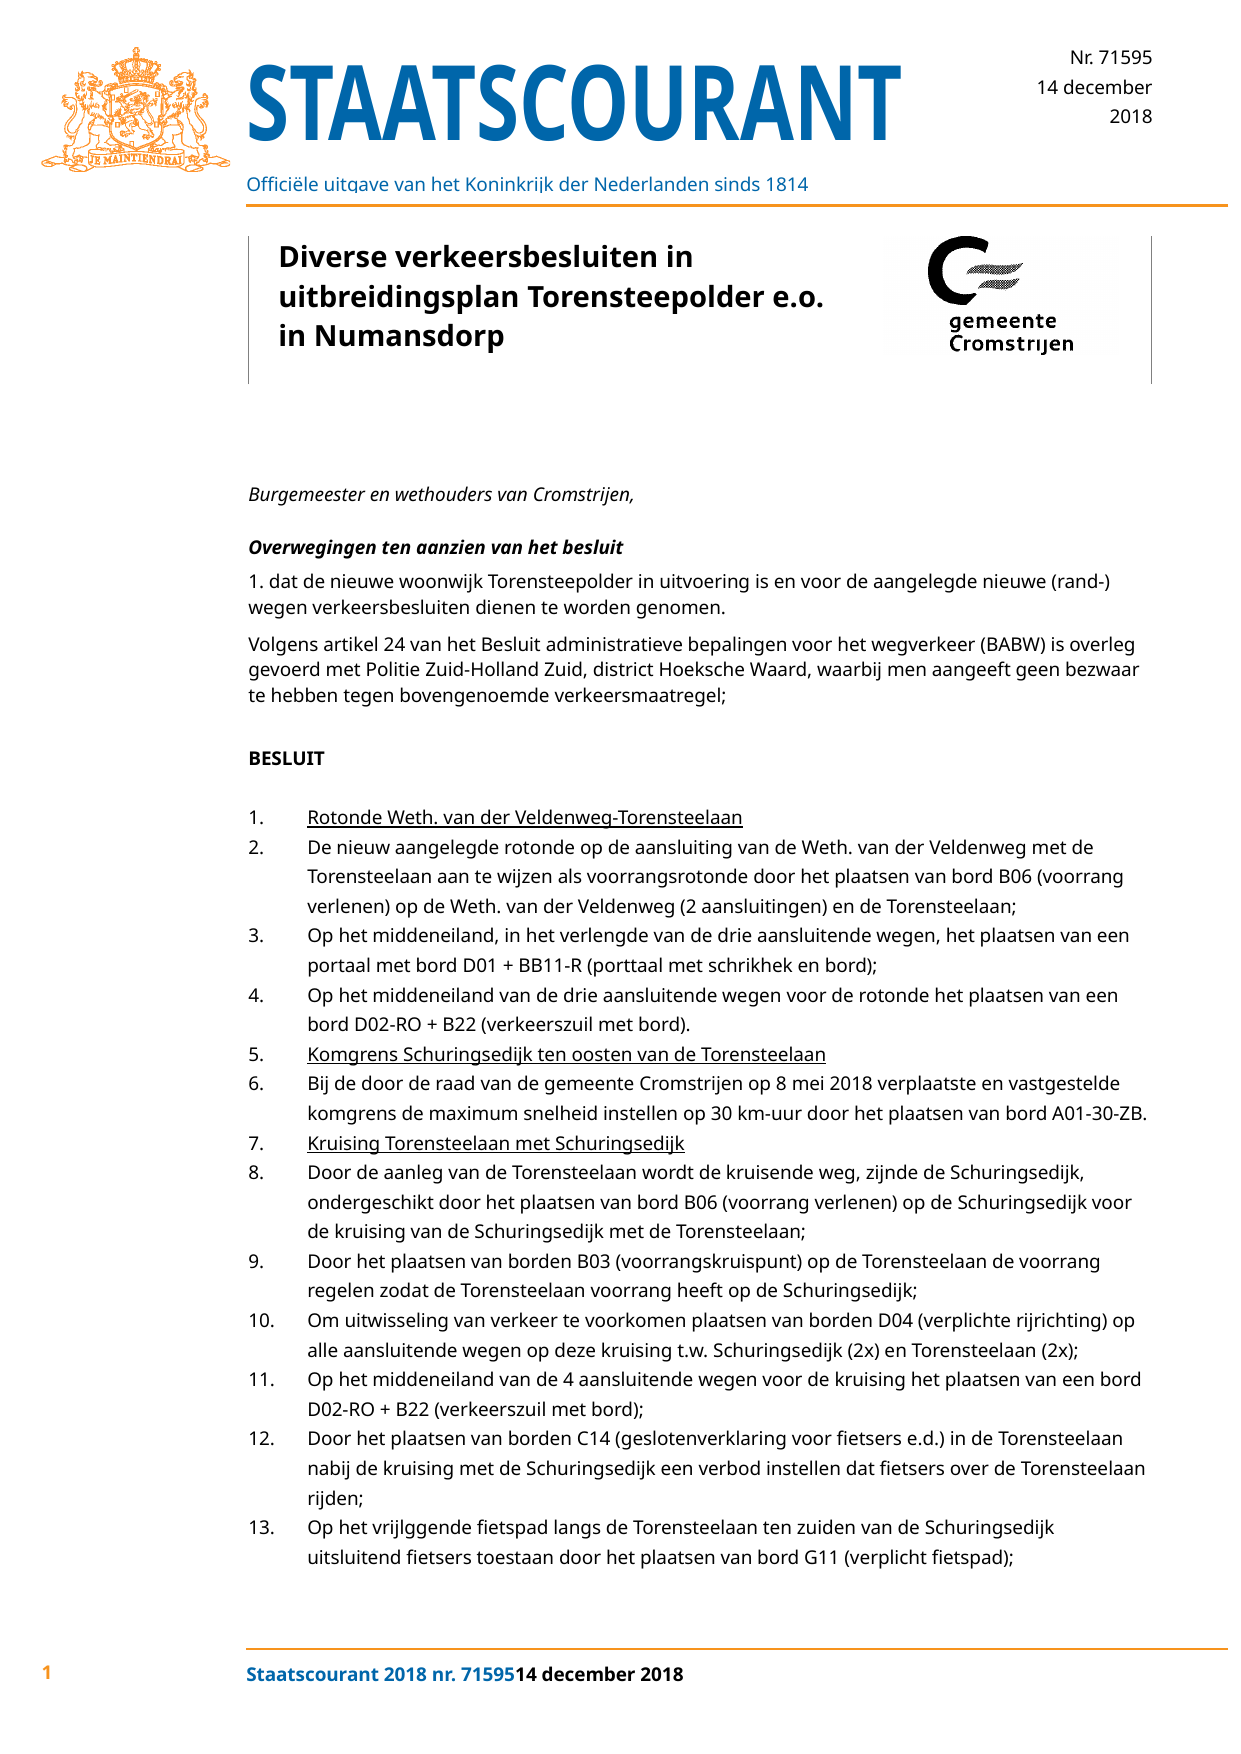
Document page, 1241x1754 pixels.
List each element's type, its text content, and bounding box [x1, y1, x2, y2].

list Om uitwisseling van verkeer te voorkomen plaatsen van borden D04 (verplichte rijrichting) op alle aansluitende wegen op deze kruising t.w. Schuringsedijk (2x) en Torensteelaan (2x); [248, 1307, 1152, 1362]
picture [41, 47, 231, 172]
list Door het plaatsen van borden C14 (geslotenverklaring voor fietsers e.d.) in de Torensteelaan nabij de kruising met de Schuringsedijk een verbod instellen dat fietsers over de Torensteelaan rijden; [248, 1426, 1152, 1510]
table_header Diverse verkeersbesluiten in uitbreidingsplan Torensteepolder e.o. in Numansdorp [249, 236, 850, 384]
list Rotonde Weth. van der Veldenweg-Torensteelaan [248, 804, 1152, 830]
text BESLUIT [248, 745, 1152, 771]
list Op het middeneiland van de drie aansluitende wegen voor de rotonde het plaatsen van een bord D02-RO + B22 (verkeerszuil met bord). [248, 982, 1152, 1037]
list Op het middeneiland van de 4 aansluitende wegen voor de kruising het plaatsen van een bord D02-RO + B22 (verkeerszuil met bord); [248, 1366, 1152, 1422]
text Overwegingen ten aanzien van het besluit [248, 534, 1152, 560]
list Kruising Torensteelaan met Schuringsedijk [248, 1130, 1152, 1155]
list Op het vrijlggende fietspad langs de Torensteelaan ten zuiden van de Schuringsedijk uitsluitend fietsers toestaan door het plaatsen van bord G11 (verplicht fietspad); [248, 1514, 1152, 1569]
text 1. dat de nieuwe woonwijk Torensteepolder in uitvoering is en voor de aangelegde nieuwe (rand-) wegen verkeersbesluiten dienen te worden genomen. [248, 568, 1152, 620]
text Burgemeester en wethouders van Cromstrijen, [248, 482, 1152, 507]
list Door het plaatsen van borden B03 (voorrangskruispunt) op de Torensteelaan de voorrang regelen zodat de Torensteelaan voorrang heeft op de Schuringsedijk; [248, 1248, 1152, 1303]
list Bij de door de raad van de gemeente Cromstrijen op 8 mei 2018 verplaatste en vastgestelde komgrens de maximum snelheid instellen op 30 km-uur door het plaatsen van bord A01-30-ZB. [248, 1071, 1152, 1126]
list Door de aanleg van de Torensteelaan wordt de kruisende weg, zijnde de Schuringsedijk, ondergeschikt door het plaatsen van bord B06 (voorrang verlenen) op de Schuringsedijk voor de kruising van de Schuringsedijk met de Torensteelaan; [248, 1159, 1152, 1244]
text Volgens artikel 24 van het Besluit administratieve bepalingen voor het wegverkeer (BABW) is overleg gevoerd met Politie Zuid-Holland Zuid, district Hoeksche Waard, waarbij men aangeeft geen bezwaar te hebben tegen bovengenoemde verkeersmaatregel; [248, 631, 1152, 708]
table_header [850, 236, 1151, 384]
picture [882, 236, 1119, 355]
list Komgrens Schuringsedijk ten oosten van de Torensteelaan [248, 1041, 1152, 1067]
list De nieuw aangelegde rotonde op de aansluiting van de Weth. van der Veldenweg met de Torensteelaan aan te wijzen als voorrangsrotonde door het plaatsen van bord B06 (voorrang verlenen) op de Weth. van der Veldenweg (2 aansluitingen) en de Torensteelaan; [248, 834, 1152, 919]
list Op het middeneiland, in het verlengde van de drie aansluitende wegen, het plaatsen van een portaal met bord D01 + BB11-R (porttaal met schrikhek en bord); [248, 923, 1152, 978]
